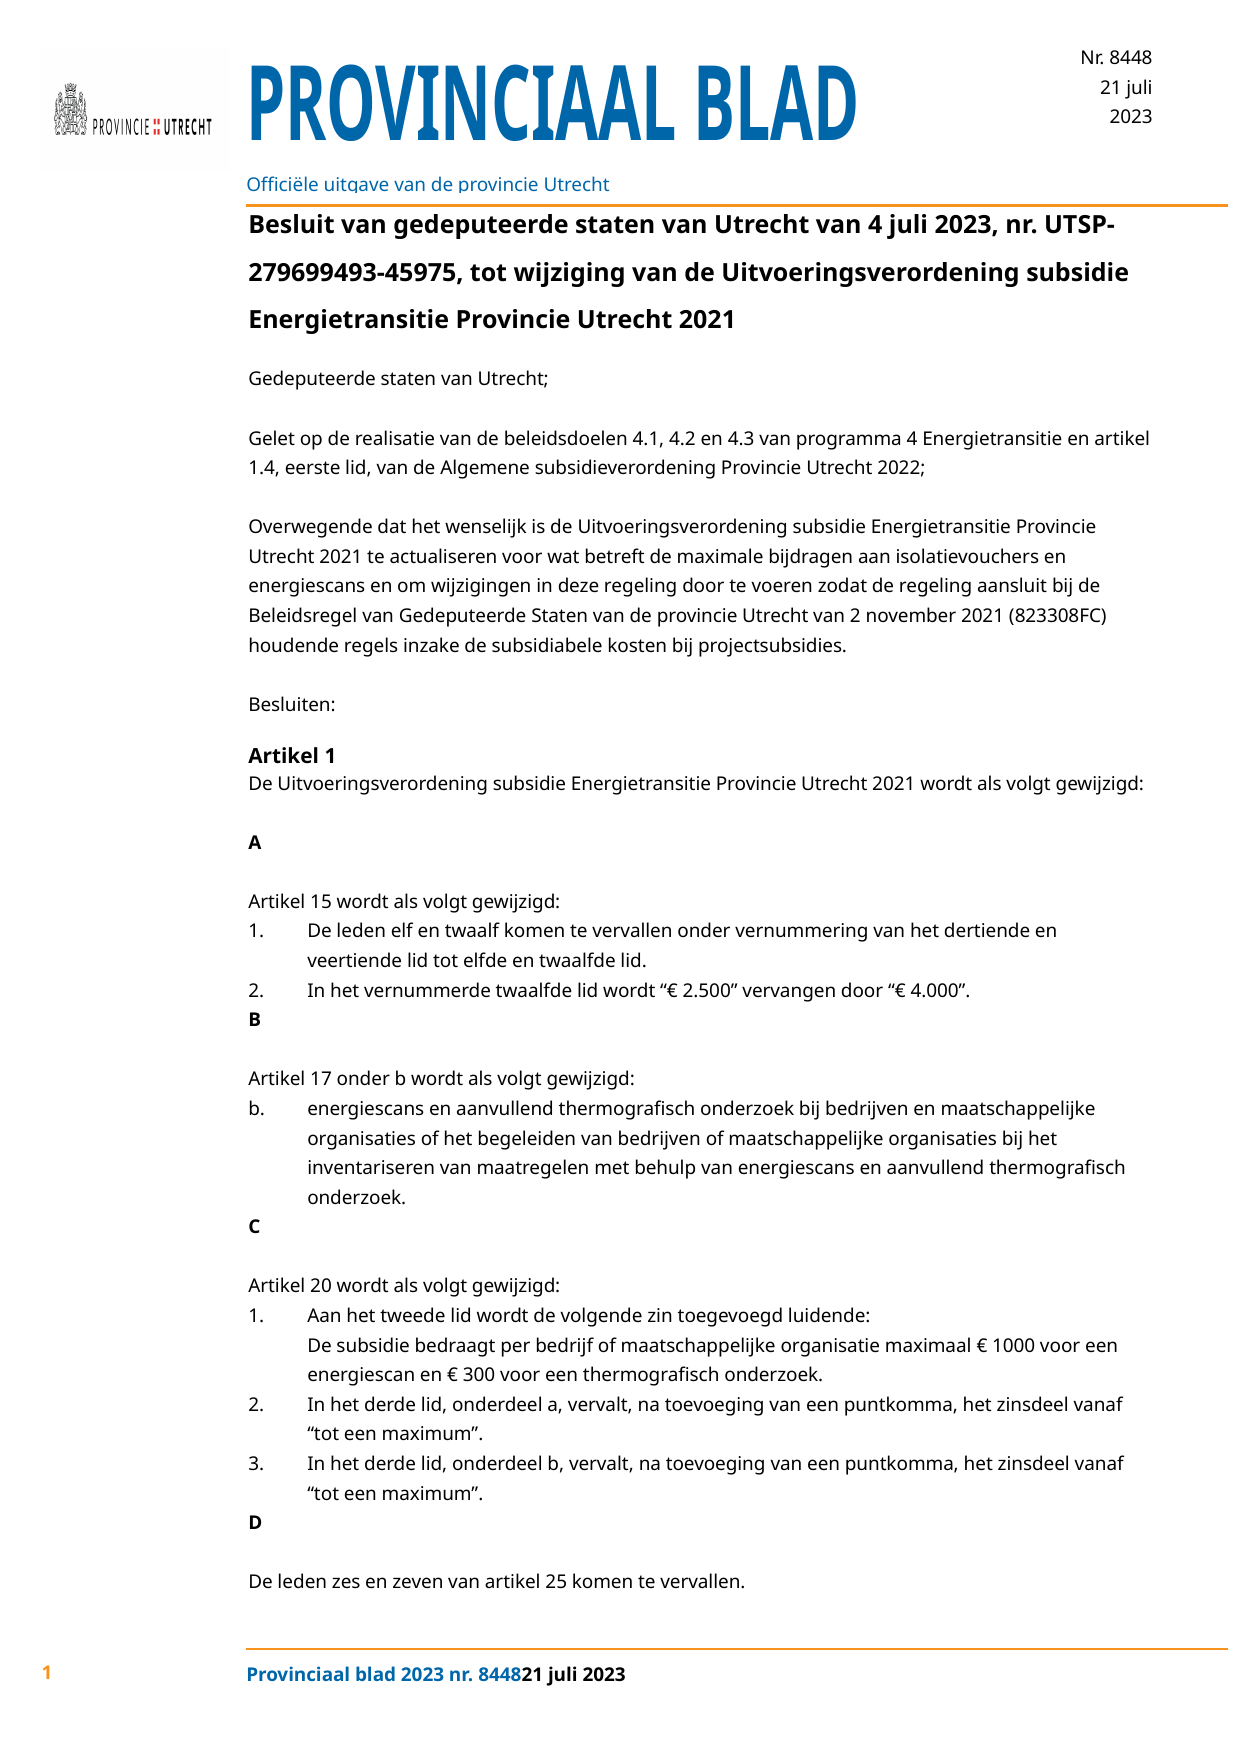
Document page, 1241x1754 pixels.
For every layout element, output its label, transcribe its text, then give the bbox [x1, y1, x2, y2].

text D [248, 1509, 1152, 1535]
text Artikel 15 wordt als volgt gewijzigd: [248, 888, 1152, 914]
text Gelet op de realisatie van de beleidsdoelen 4.1, 4.2 en 4.3 van programma 4 Energietransitie en artikel 1.4, eerste lid, van de Algemene subsidieverordening Provincie Utrecht 2022; [248, 425, 1152, 480]
text Overwegende dat het wenselijk is de Uitvoeringsverordening subsidie Energietransitie Provincie Utrecht 2021 te actualiseren voor wat betreft de maximale bijdragen aan isolatievouchers en energiescans en om wijzigingen in deze regeling door te voeren zodat de regeling aansluit bij de Beleidsregel van Gedeputeerde Staten van de provincie Utrecht van 2 november 2021 (823308FC) houdende regels inzake de subsidiabele kosten bij projectsubsidies. [248, 513, 1152, 657]
list Aan het tweede lid wordt de volgende zin toegevoegd luidende: [248, 1302, 1152, 1328]
text Gedeputeerde staten van Utrecht; [248, 366, 1152, 391]
text Artikel 20 wordt als volgt gewijzigd: [248, 1273, 1152, 1298]
text Besluiten: [248, 691, 1152, 717]
picture [41, 47, 231, 172]
text Artikel 17 onder b wordt als volgt gewijzigd: [248, 1066, 1152, 1091]
list De leden elf en twaalf komen te vervallen onder vernummering van het dertiende en veertiende lid tot elfde en twaalfde lid. [248, 918, 1152, 973]
text A [248, 829, 1152, 855]
text Artikel 1 [248, 741, 1152, 770]
list In het derde lid, onderdeel b, vervalt, na toevoeging van een puntkomma, het zinsdeel vanaf “tot een maximum”. [248, 1450, 1152, 1506]
text De leden zes en zeven van artikel 25 komen te vervallen. [248, 1568, 1152, 1594]
list In het derde lid, onderdeel a, vervalt, na toevoeging van een puntkomma, het zinsdeel vanaf “tot een maximum”. [248, 1391, 1152, 1446]
list De subsidie bedraagt per bedrijf of maatschappelijke organisatie maximaal € 1000 voor een energiescan en € 300 voor een thermografisch onderzoek. [248, 1332, 1152, 1387]
text C [248, 1213, 1152, 1239]
list In het vernummerde twaalfde lid wordt “€ 2.500” vervangen door “€ 4.000”. [248, 977, 1152, 1003]
text B [248, 1006, 1152, 1032]
text De Uitvoeringsverordening subsidie Energietransitie Provincie Utrecht 2021 wordt als volgt gewijzigd: [248, 770, 1152, 796]
text Besluit van gedeputeerde staten van Utrecht van 4 juli 2023, nr. UTSP-279699493-45975, tot wijziging van de Uitvoeringsverordening subsidie Energietransitie Provincie Utrecht 2021 [248, 207, 1152, 336]
list energiescans en aanvullend thermografisch onderzoek bij bedrijven en maatschappelijke organisaties of het begeleiden van bedrijven of maatschappelijke organisaties bij het inventariseren van maatregelen met behulp van energiescans en aanvullend thermografisch onderzoek. [248, 1095, 1152, 1210]
